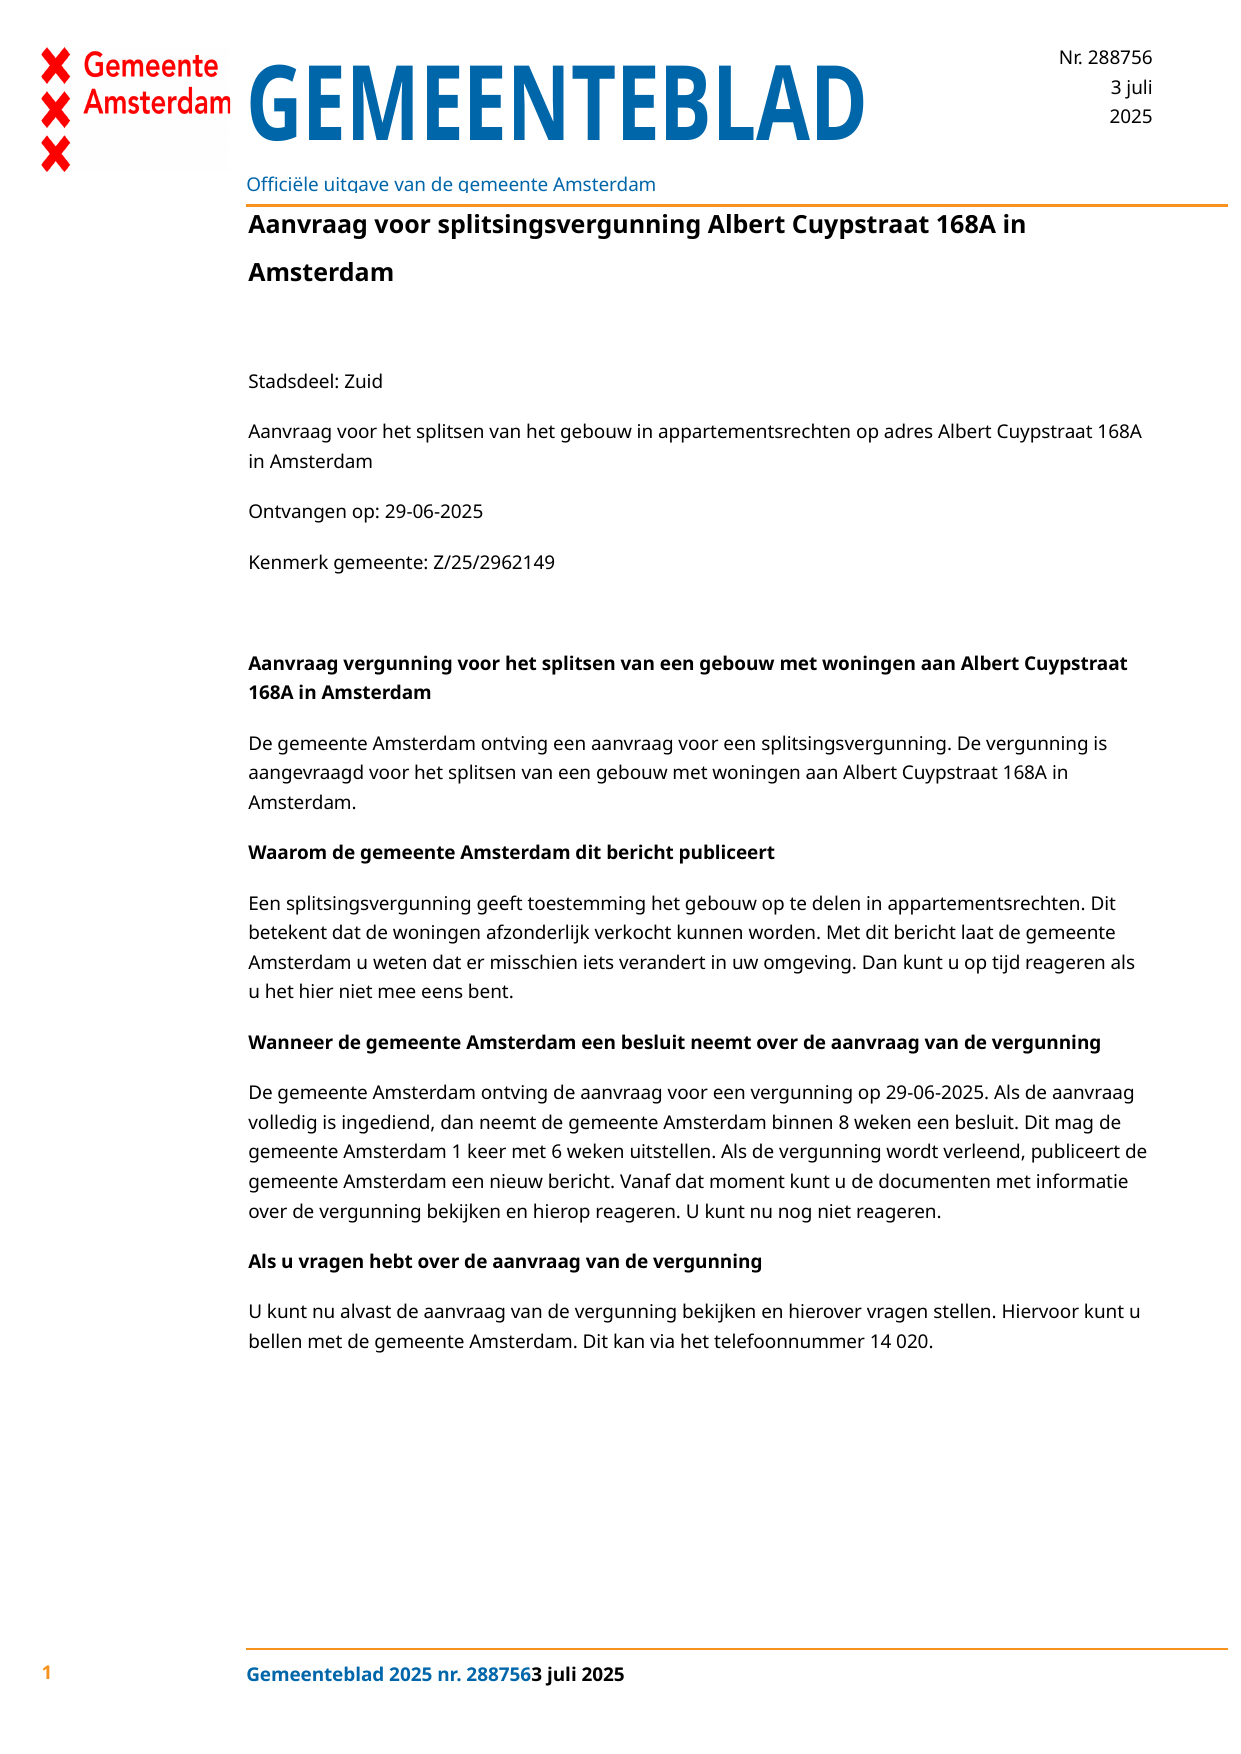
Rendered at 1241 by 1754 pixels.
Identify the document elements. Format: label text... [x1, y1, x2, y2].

text Stadsdeel: Zuid [248, 368, 1152, 394]
text Als u vragen hebt over de aanvraag van de vergunning [248, 1248, 1152, 1274]
picture [41, 47, 231, 172]
text De gemeente Amsterdam ontving de aanvraag voor een vergunning op 29-06-2025. Als de aanvraag volledig is ingediend, dan neemt de gemeente Amsterdam binnen 8 weken een besluit. Dit mag de gemeente Amsterdam 1 keer met 6 weken uitstellen. Als de vergunning wordt verleend, publiceert de gemeente Amsterdam een nieuw bericht. Vanaf dat moment kunt u de documenten met informatie over de vergunning bekijken en hierop reageren. U kunt nu nog niet reageren. [248, 1079, 1152, 1224]
text Wanneer de gemeente Amsterdam een besluit neemt over de aanvraag van de vergunning [248, 1029, 1152, 1055]
text Aanvraag voor het splitsen van het gebouw in appartementsrechten op adres Albert Cuypstraat 168A in Amsterdam [248, 419, 1152, 474]
text Ontvangen op: 29-06-2025 [248, 499, 1152, 524]
text Aanvraag voor splitsingsvergunning Albert Cuypstraat 168A in Amsterdam [248, 207, 1152, 288]
text Kenmerk gemeente: Z/25/2962149 [248, 549, 1152, 575]
text Een splitsingsvergunning geeft toestemming het gebouw op te delen in appartementsrechten. Dit betekent dat de woningen afzonderlijk verkocht kunnen worden. Met dit bericht laat de gemeente Amsterdam u weten dat er misschien iets verandert in uw omgeving. Dan kunt u op tijd reageren als u het hier niet mee eens bent. [248, 890, 1152, 1004]
text U kunt nu alvast de aanvraag van de vergunning bekijken en hierover vragen stellen. Hiervoor kunt u bellen met de gemeente Amsterdam. Dit kan via het telefoonnummer 14 020. [248, 1299, 1152, 1354]
text Waarom de gemeente Amsterdam dit bericht publiceert [248, 839, 1152, 865]
text Aanvraag vergunning voor het splitsen van een gebouw met woningen aan Albert Cuypstraat 168A in Amsterdam [248, 650, 1152, 705]
text De gemeente Amsterdam ontving een aanvraag voor een splitsingsvergunning. De vergunning is aangevraagd voor het splitsen van een gebouw met woningen aan Albert Cuypstraat 168A in Amsterdam. [248, 730, 1152, 815]
